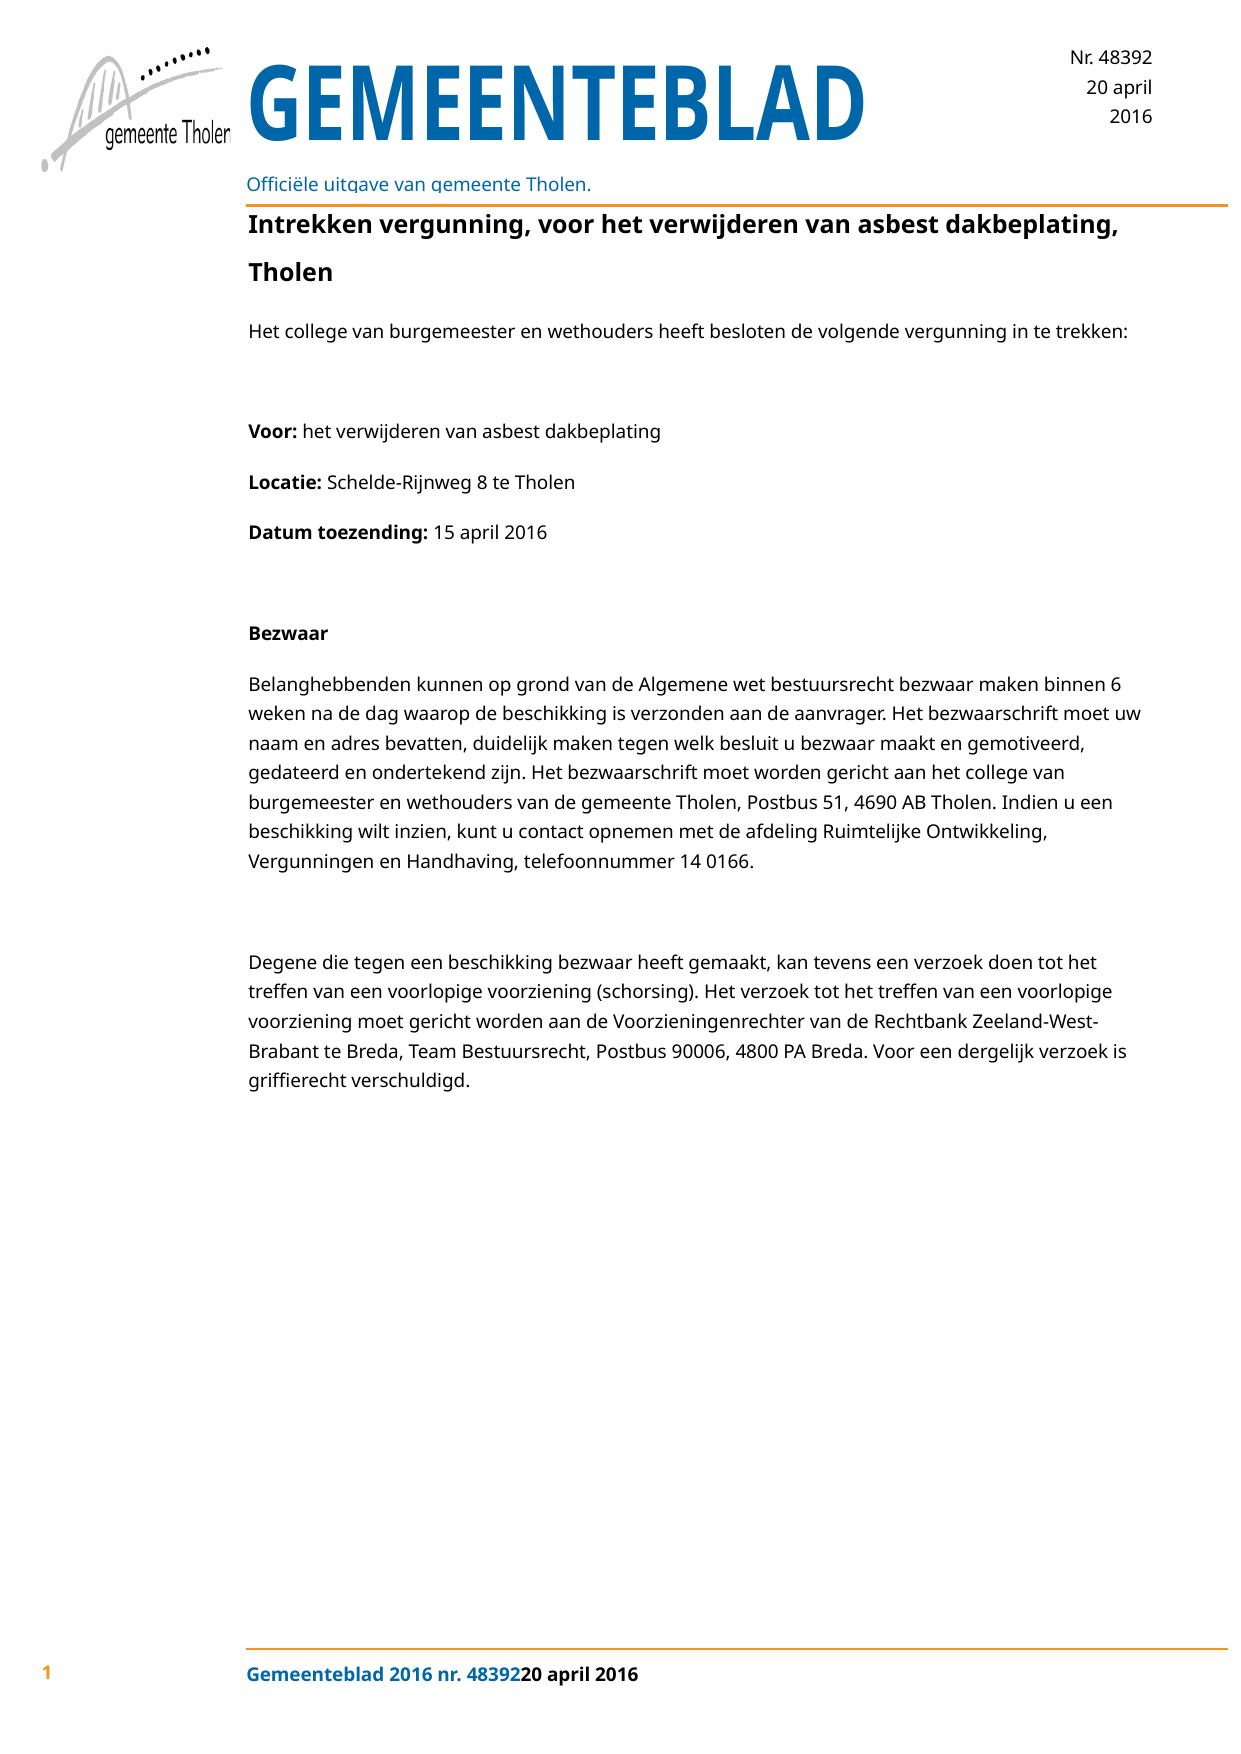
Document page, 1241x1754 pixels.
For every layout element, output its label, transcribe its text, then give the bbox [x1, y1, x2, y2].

text Bezwaar [248, 620, 1152, 646]
text Voor: het verwijderen van asbest dakbeplating [248, 419, 1152, 444]
picture [41, 47, 231, 172]
text Locatie: Schelde-Rijnweg 8 te Tholen [248, 469, 1152, 495]
text Belanghebbenden kunnen op grond van de Algemene wet bestuursrecht bezwaar maken binnen 6 weken na de dag waarop de beschikking is verzonden aan de aanvrager. Het bezwaarschrift moet uw naam en adres bevatten, duidelijk maken tegen welk besluit u bezwaar maakt en gemotiveerd, gedateerd en ondertekend zijn. Het bezwaarschrift moet worden gericht aan het college van burgemeester en wethouders van de gemeente Tholen, Postbus 51, 4690 AB Tholen. Indien u een beschikking wilt inzien, kunt u contact opnemen met de afdeling Ruimtelijke Ontwikkeling, Vergunningen en Handhaving, telefoonnummer 14 0166. [248, 671, 1152, 874]
text Het college van burgemeester en wethouders heeft besloten de volgende vergunning in te trekken: [248, 318, 1152, 344]
text Datum toezending: 15 april 2016 [248, 519, 1152, 545]
text Intrekken vergunning, voor het verwijderen van asbest dakbeplating, Tholen [248, 207, 1152, 288]
text Degene die tegen een beschikking bezwaar heeft gemaakt, kan tevens een verzoek doen tot het treffen van een voorlopige voorziening (schorsing). Het verzoek tot het treffen van een voorlopige voorziening moet gericht worden aan de Voorzieningenrechter van de Rechtbank Zeeland-West-Brabant te Breda, Team Bestuursrecht, Postbus 90006, 4800 PA Breda. Voor een dergelijk verzoek is griffierecht verschuldigd. [248, 949, 1152, 1093]
